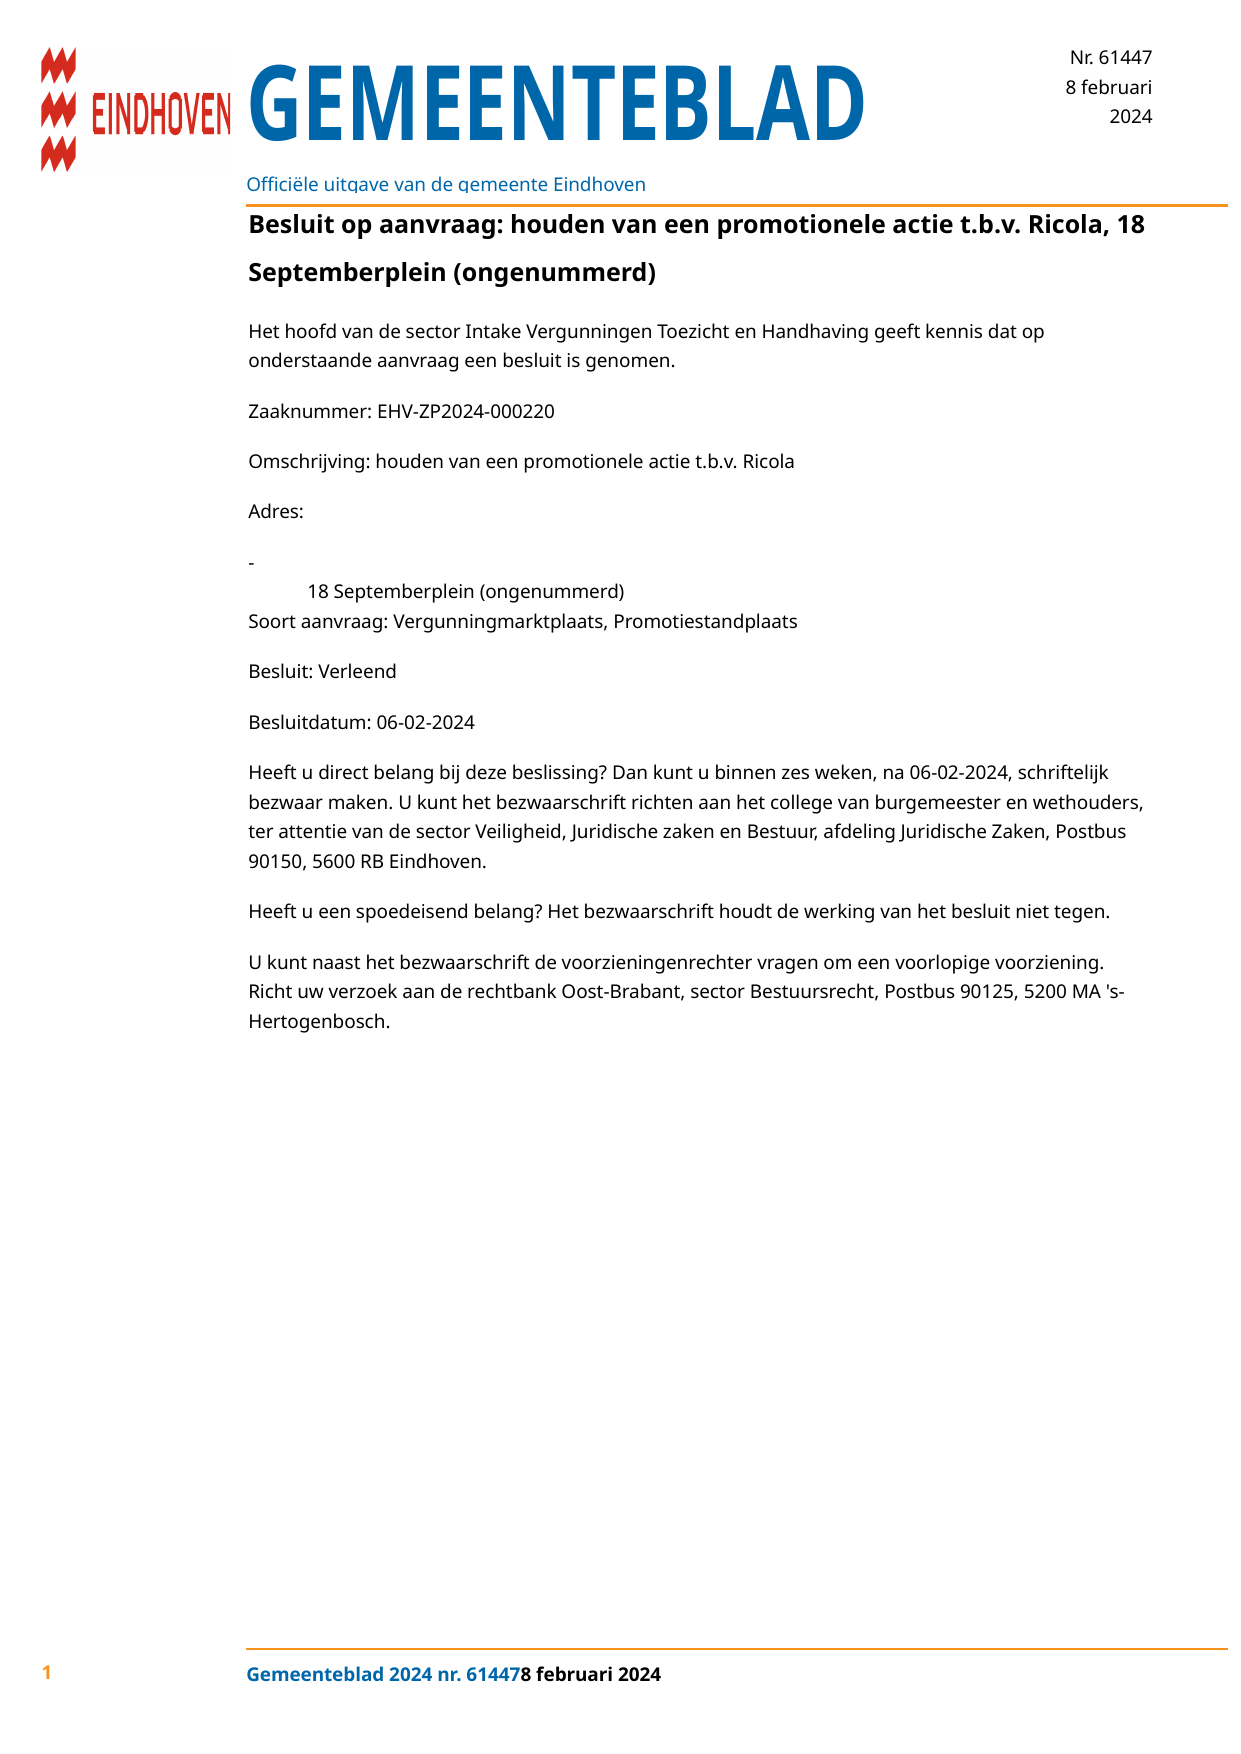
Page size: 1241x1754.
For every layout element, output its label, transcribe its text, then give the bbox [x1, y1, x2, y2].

text U kunt naast het bezwaarschrift de voorzieningenrechter vragen om een voorlopige voorziening. Richt uw verzoek aan de rechtbank Oost-Brabant, sector Bestuursrecht, Postbus 90125, 5200 MA 's-Hertogenbosch. [248, 949, 1152, 1034]
text Heeft u een spoedeisend belang? Het bezwaarschrift houdt de werking van het besluit niet tegen. [248, 899, 1152, 924]
text Het hoofd van de sector Intake Vergunningen Toezicht en Handhaving geeft kennis dat op onderstaande aanvraag een besluit is genomen. [248, 318, 1152, 373]
text Besluit op aanvraag: houden van een promotionele actie t.b.v. Ricola, 18 Septemberplein (ongenummerd) [248, 207, 1152, 288]
picture [41, 47, 231, 172]
text Heeft u direct belang bij deze beslissing? Dan kunt u binnen zes weken, na 06-02-2024, schriftelijk bezwaar maken. U kunt het bezwaarschrift richten aan het college van burgemeester en wethouders, ter attentie van de sector Veiligheid, Juridische zaken en Bestuur, afdeling Juridische Zaken, Postbus 90150, 5600 RB Eindhoven. [248, 759, 1152, 874]
list 18 Septemberplein (ongenummerd) [248, 579, 1152, 604]
text Besluit: Verleend [248, 659, 1152, 684]
text Besluitdatum: 06-02-2024 [248, 709, 1152, 735]
text Zaaknummer: EHV-ZP2024-000220 [248, 398, 1152, 424]
text Soort aanvraag: Vergunningmarktplaats, Promotiestandplaats [248, 608, 1152, 634]
text Adres: [248, 499, 1152, 524]
text Omschrijving: houden van een promotionele actie t.b.v. Ricola [248, 448, 1152, 474]
